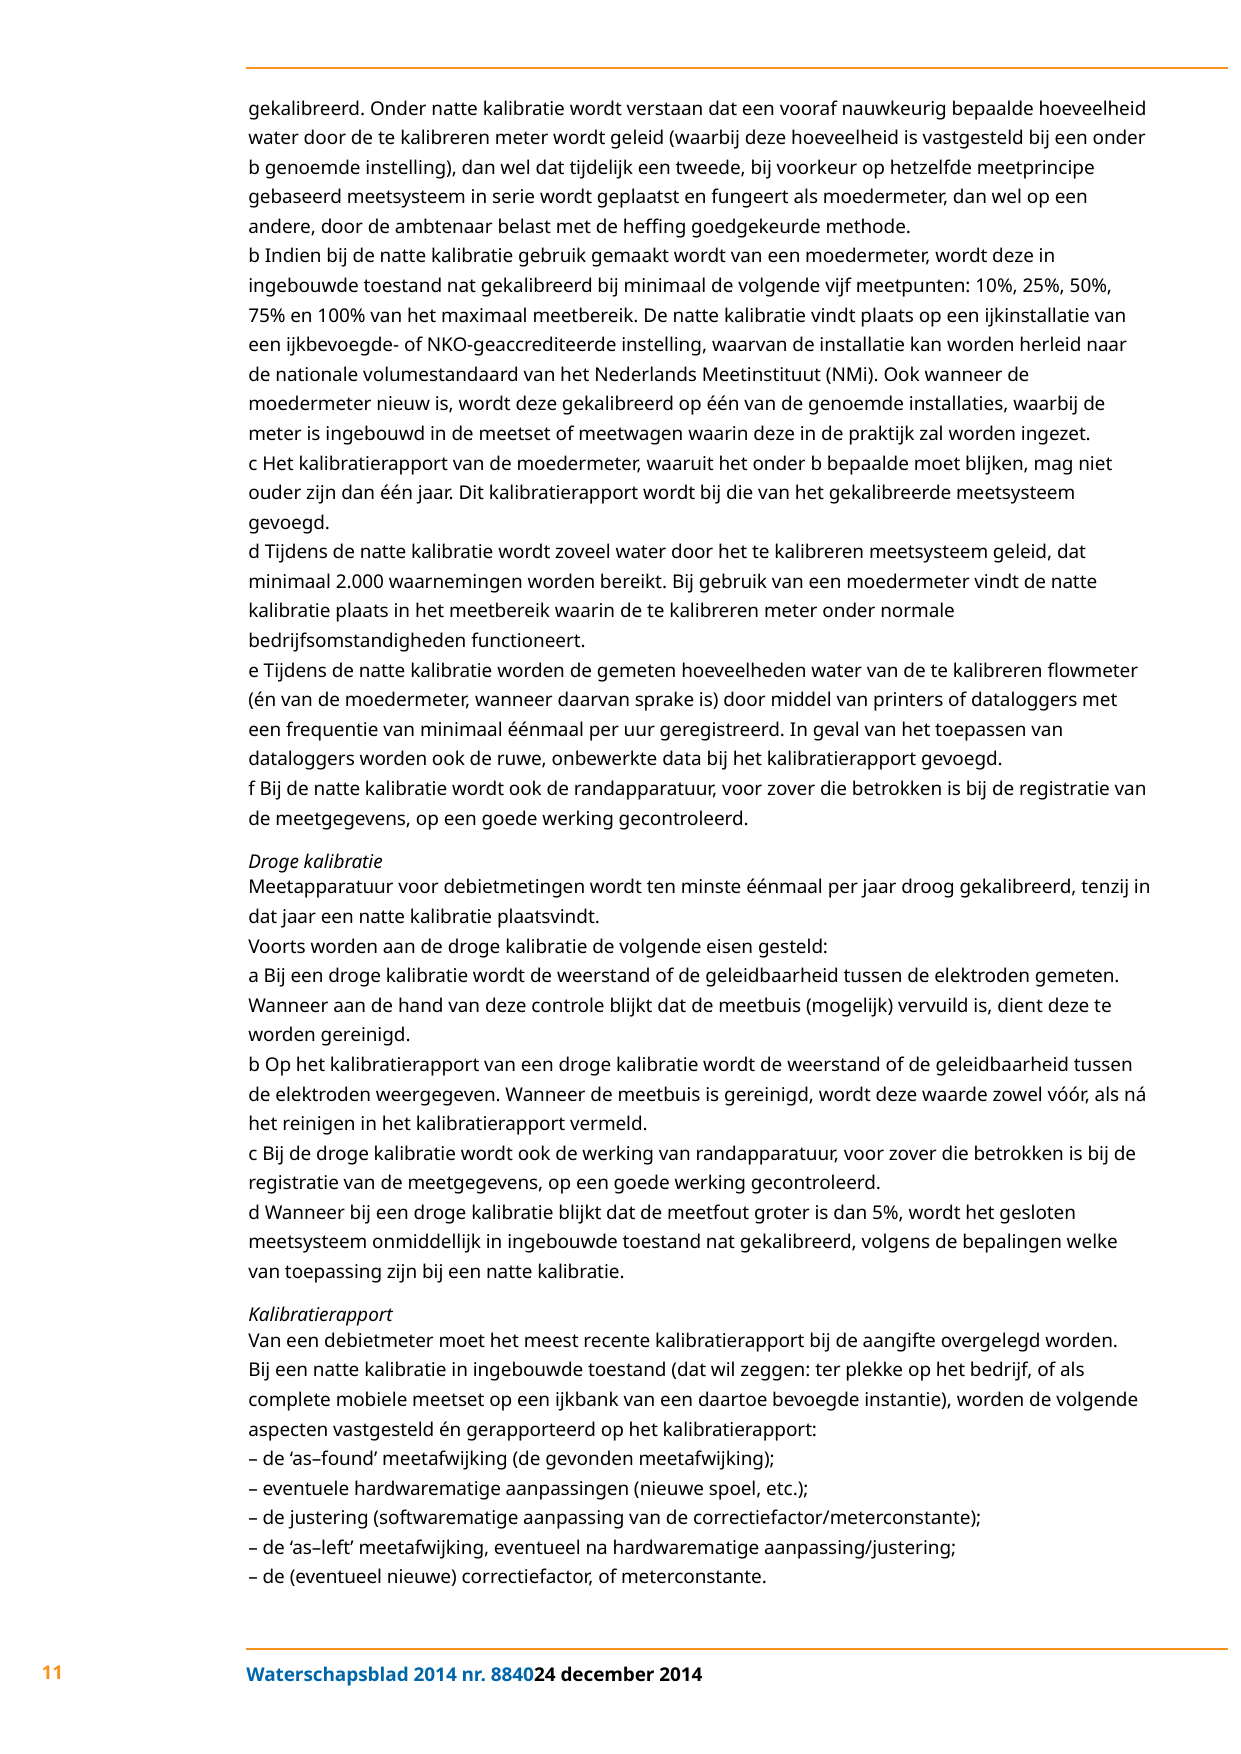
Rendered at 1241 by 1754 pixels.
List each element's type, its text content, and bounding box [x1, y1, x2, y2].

text – de justering (softwarematige aanpassing van de correctiefactor/meterconstante); [248, 1504, 1152, 1530]
picture [41, 47, 231, 172]
text a Bij een droge kalibratie wordt de weerstand of de geleidbaarheid tussen de elektroden gemeten. Wanneer aan de hand van deze controle blijkt dat de meetbuis (mogelijk) vervuild is, dient deze te worden gereinigd. [248, 962, 1152, 1047]
text – eventuele hardwarematige aanpassingen (nieuwe spoel, etc.); [248, 1475, 1152, 1501]
text gekalibreerd. Onder natte kalibratie wordt verstaan dat een vooraf nauwkeurig bepaalde hoeveelheid water door de te kalibreren meter wordt geleid (waarbij deze hoeveelheid is vastgesteld bij een onder b genoemde instelling), dan wel dat tijdelijk een tweede, bij voorkeur op hetzelfde meetprincipe gebaseerd meetsysteem in serie wordt geplaatst en fungeert als moedermeter, dan wel op een andere, door de ambtenaar belast met de heffing goedgekeurde methode. [248, 95, 1152, 239]
text e Tijdens de natte kalibratie worden de gemeten hoeveelheden water van de te kalibreren flowmeter (én van de moedermeter, wanneer daarvan sprake is) door middel van printers of dataloggers met een frequentie van minimaal éénmaal per uur geregistreerd. In geval van het toepassen van dataloggers worden ook de ruwe, onbewerkte data bij het kalibratierapport gevoegd. [248, 657, 1152, 771]
text – de ‘as–left’ meetafwijking, eventueel na hardwarematige aanpassing/justering; [248, 1534, 1152, 1560]
text c Het kalibratierapport van de moedermeter, waaruit het onder b bepaalde moet blijken, mag niet ouder zijn dan één jaar. Dit kalibratierapport wordt bij die van het gekalibreerde meetsysteem gevoegd. [248, 450, 1152, 535]
text f Bij de natte kalibratie wordt ook de randapparatuur, voor zover die betrokken is bij de registratie van de meetgegevens, op een goede werking gecontroleerd. [248, 775, 1152, 831]
text – de (eventueel nieuwe) correctiefactor, of meterconstante. [248, 1564, 1152, 1589]
text d Tijdens de natte kalibratie wordt zoveel water door het te kalibreren meetsysteem geleid, dat minimaal 2.000 waarnemingen worden bereikt. Bij gebruik van een moedermeter vindt de natte kalibratie plaats in het meetbereik waarin de te kalibreren meter onder normale bedrijfsomstandigheden functioneert. [248, 538, 1152, 653]
text Bij een natte kalibratie in ingebouwde toestand (dat wil zeggen: ter plekke op het bedrijf, of als complete mobiele meetset op een ijkbank van een daartoe bevoegde instantie), worden de volgende aspecten vastgesteld én gerapporteerd op het kalibratierapport: [248, 1357, 1152, 1442]
text d Wanneer bij een droge kalibratie blijkt dat de meetfout groter is dan 5%, wordt het gesloten meetsysteem onmiddellijk in ingebouwde toestand nat gekalibreerd, volgens de bepalingen welke van toepassing zijn bij een natte kalibratie. [248, 1199, 1152, 1284]
text Kalibratierapport [248, 1301, 1152, 1327]
text b Op het kalibratierapport van een droge kalibratie wordt de weerstand of de geleidbaarheid tussen de elektroden weergegeven. Wanneer de meetbuis is gereinigd, wordt deze waarde zowel vóór, als ná het reinigen in het kalibratierapport vermeld. [248, 1051, 1152, 1136]
text Voorts worden aan de droge kalibratie de volgende eisen gesteld: [248, 933, 1152, 958]
text Droge kalibratie [248, 848, 1152, 874]
text b Indien bij de natte kalibratie gebruik gemaakt wordt van een moedermeter, wordt deze in ingebouwde toestand nat gekalibreerd bij minimaal de volgende vijf meetpunten: 10%, 25%, 50%, 75% en 100% van het maximaal meetbereik. De natte kalibratie vindt plaats op een ijkinstallatie van een ijkbevoegde- of NKO-geaccrediteerde instelling, waarvan de installatie kan worden herleid naar de nationale volumestandaard van het Nederlands Meetinstituut (NMi). Ook wanneer de moedermeter nieuw is, wordt deze gekalibreerd op één van de genoemde installaties, waarbij de meter is ingebouwd in de meetset of meetwagen waarin deze in de praktijk zal worden ingezet. [248, 243, 1152, 446]
text Van een debietmeter moet het meest recente kalibratierapport bij de aangifte overgelegd worden. [248, 1327, 1152, 1353]
text c Bij de droge kalibratie wordt ook de werking van randapparatuur, voor zover die betrokken is bij de registratie van de meetgegevens, op een goede werking gecontroleerd. [248, 1140, 1152, 1195]
text Meetapparatuur voor debietmetingen wordt ten minste éénmaal per jaar droog gekalibreerd, tenzij in dat jaar een natte kalibratie plaatsvindt. [248, 874, 1152, 929]
text – de ‘as–found’ meetafwijking (de gevonden meetafwijking); [248, 1445, 1152, 1471]
